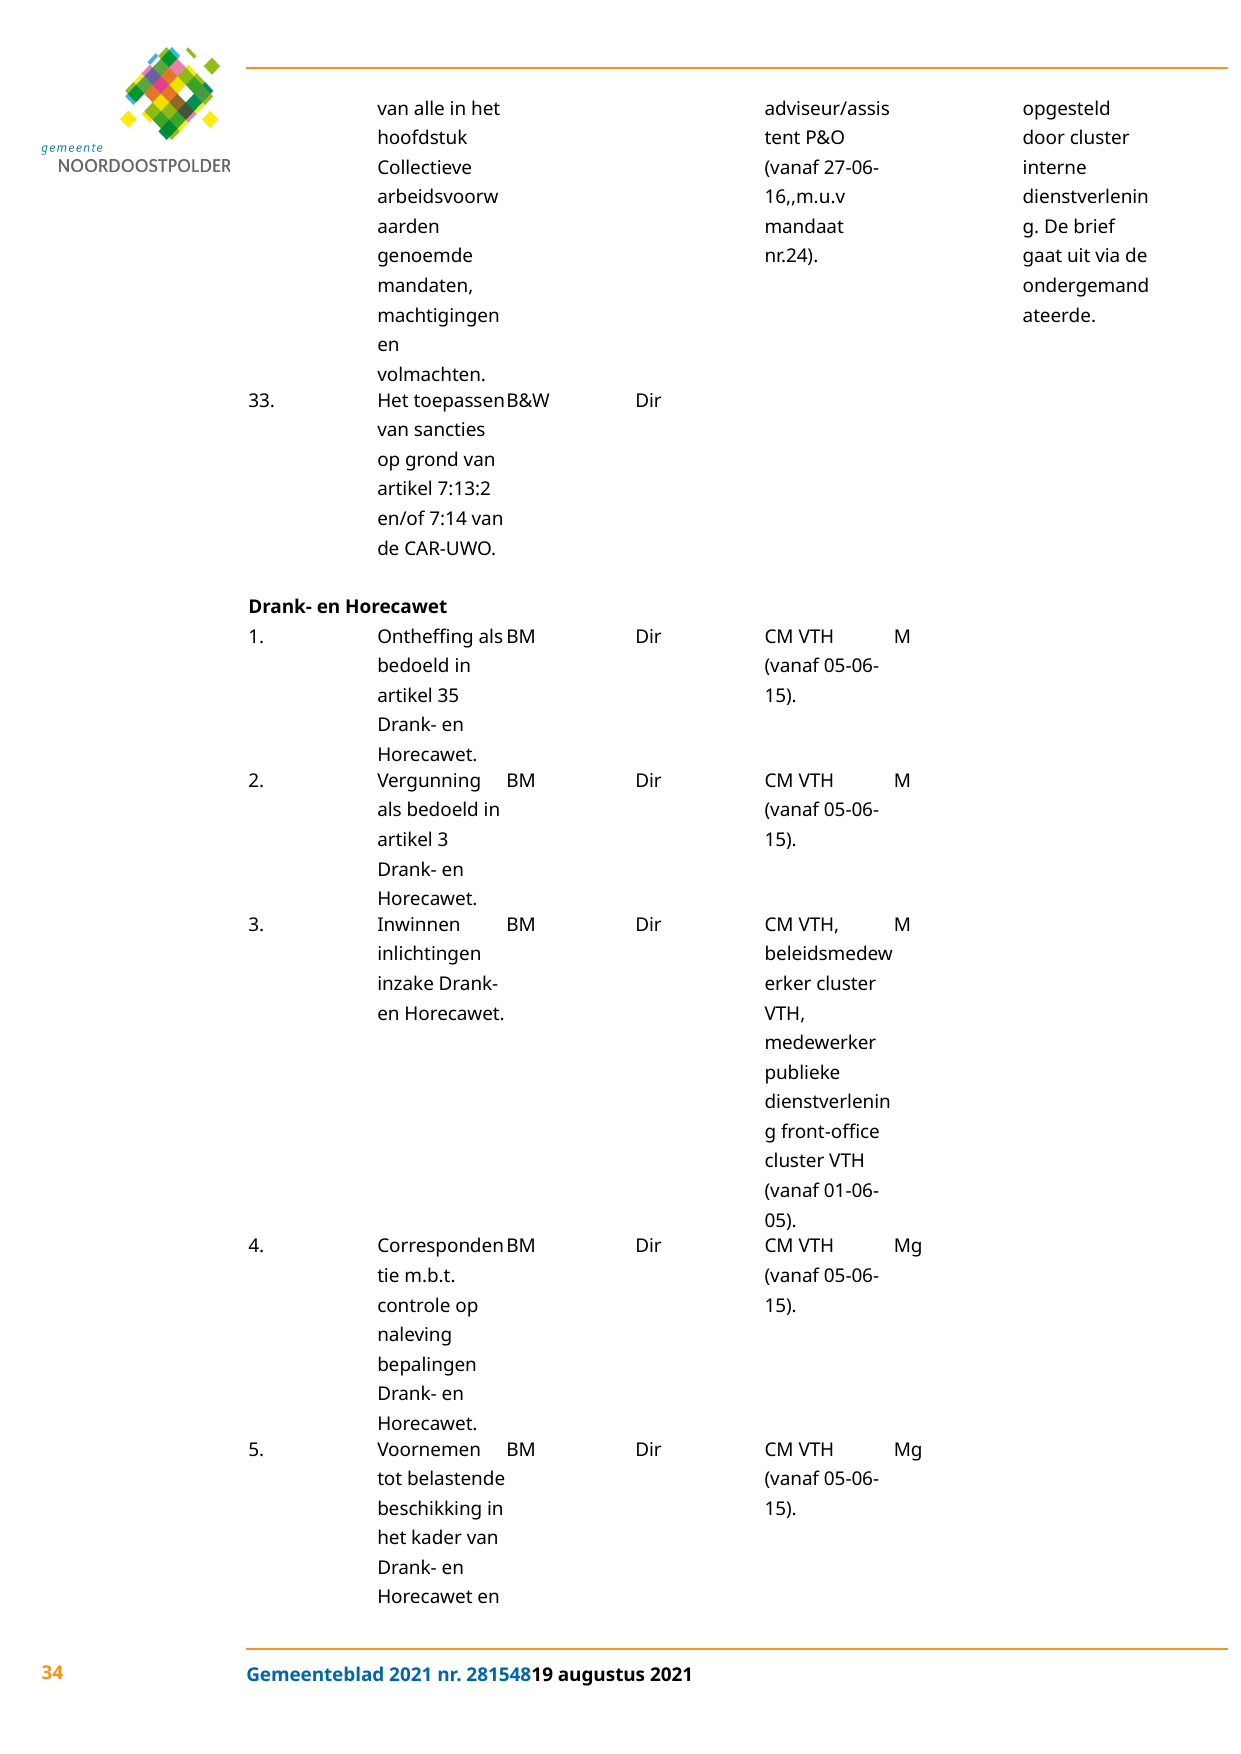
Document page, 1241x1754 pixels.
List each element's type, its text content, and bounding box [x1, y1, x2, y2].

table_cell van alle in het hoofdstuk Collectieve arbeidsvoorwaarden genoemde mandaten, machtigingen en volmachten. [377, 95, 506, 387]
table_cell CM VTH (vanaf 05-06-15). [764, 767, 893, 911]
table_cell 4. [248, 1233, 377, 1436]
table_cell [1023, 911, 1152, 1233]
table_cell CM VTH, beleidsmedewerker cluster VTH, medewerker publieke dienstverlening front-office cluster VTH (vanaf 01-06-05). [764, 911, 893, 1233]
table_cell CM VTH (vanaf 05-06-15). [764, 1436, 893, 1609]
table_cell Vergunning als bedoeld in artikel 3 Drank- en Horecawet. [377, 767, 506, 911]
table_cell adviseur/assistent P&O (vanaf 27-06-16,,m.u.v mandaat nr.24). [764, 95, 893, 387]
table_header Ontheffing als bedoeld in artikel 35 Drank- en Horecawet. [377, 623, 506, 767]
table_cell [1023, 387, 1152, 560]
table_cell 33. [248, 387, 377, 560]
table_cell [894, 95, 1022, 387]
table_cell [635, 95, 764, 387]
table_cell [248, 95, 377, 387]
table_cell Inwinnen inlichtingen inzake Drank- en Horecawet. [377, 911, 506, 1233]
table_cell Mg [894, 1436, 1022, 1609]
table_cell B&W [506, 387, 635, 560]
table_cell [1023, 1233, 1152, 1436]
table_header Dir [635, 623, 764, 767]
table_cell BM [506, 1436, 635, 1609]
table_header BM [506, 623, 635, 767]
table_cell Het toepassen van sancties op grond van artikel 7:13:2 en/of 7:14 van de CAR-UWO. [377, 387, 506, 560]
table_header 1. [248, 623, 377, 767]
table_cell [506, 95, 635, 387]
table_header CM VTH (vanaf 05-06-15). [764, 623, 893, 767]
table_cell Dir [635, 387, 764, 560]
picture [41, 47, 231, 172]
table_cell BM [506, 767, 635, 911]
table_cell BM [506, 1233, 635, 1436]
table_cell [894, 387, 1022, 560]
table_cell Dir [635, 767, 764, 911]
text Drank- en Horecawet [248, 593, 1152, 619]
table_cell Dir [635, 1233, 764, 1436]
table_cell Correspondentie m.b.t. controle op naleving bepalingen Drank- en Horecawet. [377, 1233, 506, 1436]
table_cell BM [506, 911, 635, 1233]
table_cell Voornemen tot belastende beschikking in het kader van Drank- en Horecawet en [377, 1436, 506, 1609]
table_cell 5. [248, 1436, 377, 1609]
table_cell M [894, 911, 1022, 1233]
table_cell Dir [635, 911, 764, 1233]
table_cell opgesteld door cluster interne dienstverlening. De brief gaat uit via de ondergemandateerde. [1023, 95, 1152, 387]
table_cell 3. [248, 911, 377, 1233]
table_header M [894, 623, 1022, 767]
table_cell M [894, 767, 1022, 911]
table_cell CM VTH (vanaf 05-06-15). [764, 1233, 893, 1436]
table_cell Mg [894, 1233, 1022, 1436]
table_cell [1023, 767, 1152, 911]
table_cell Dir [635, 1436, 764, 1609]
table_cell [764, 387, 893, 560]
table_cell 2. [248, 767, 377, 911]
table_header [1023, 623, 1152, 767]
table_cell [1023, 1436, 1152, 1609]
